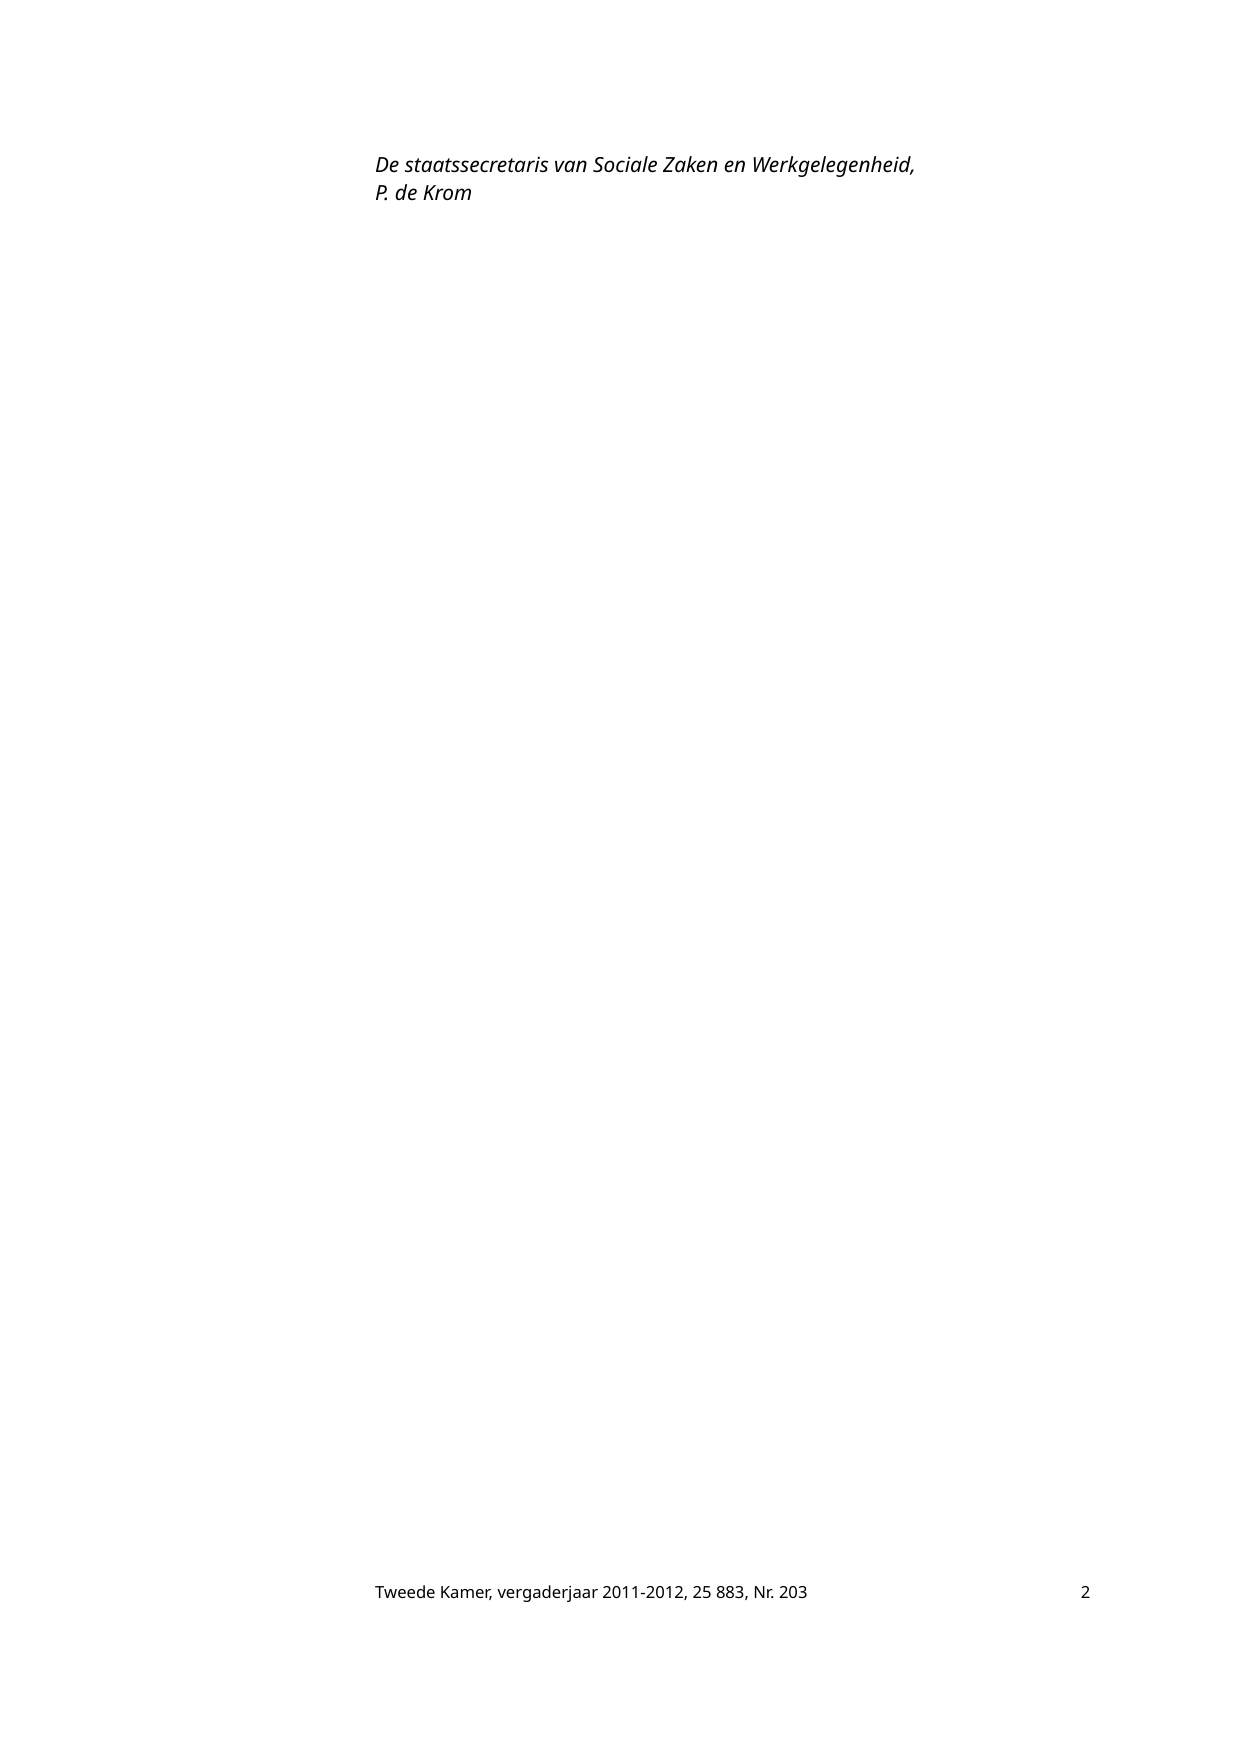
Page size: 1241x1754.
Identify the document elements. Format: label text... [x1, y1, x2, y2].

text P. de Krom [375, 178, 1090, 207]
text De staatssecretaris van Sociale Zaken en Werkgelegenheid, [375, 150, 1090, 178]
